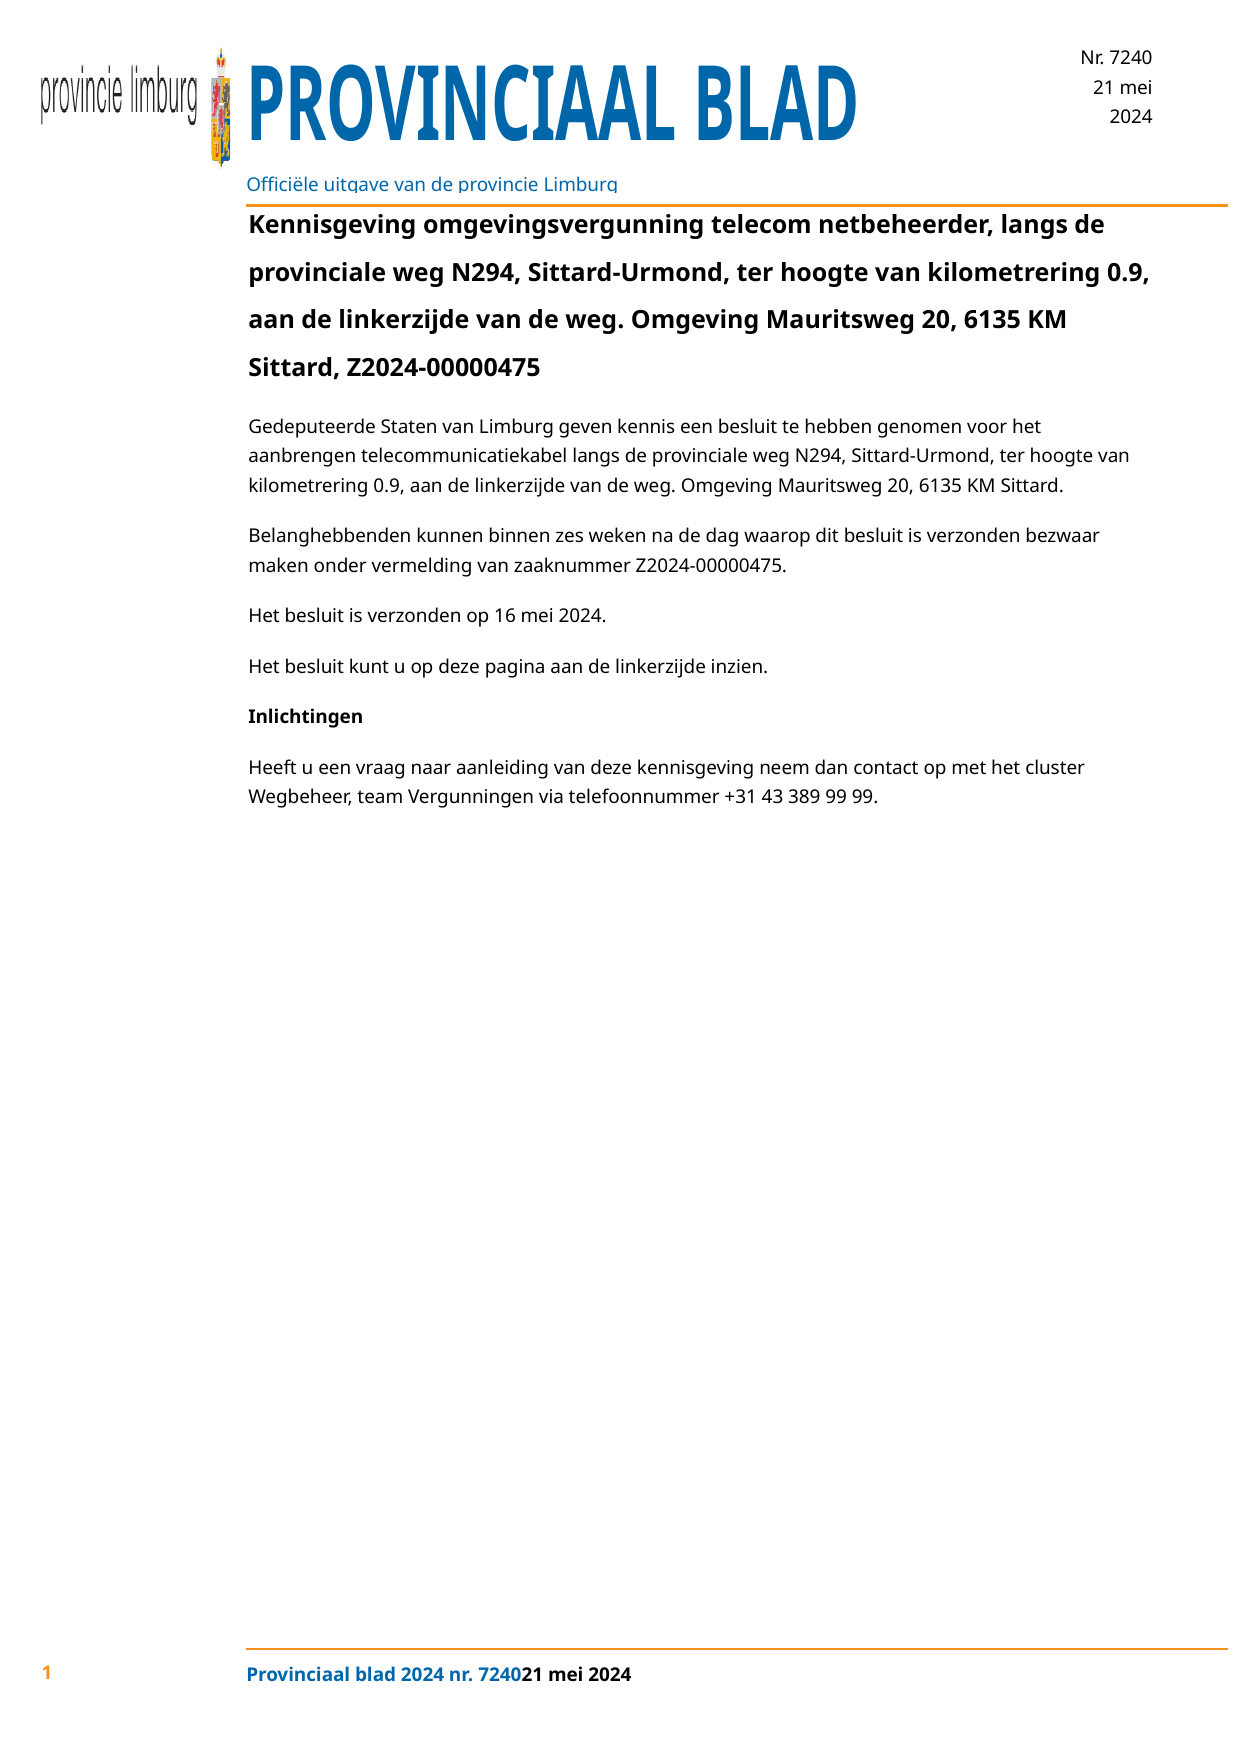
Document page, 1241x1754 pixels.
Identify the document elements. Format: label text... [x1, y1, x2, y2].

text Kennisgeving omgevingsvergunning telecom netbeheerder, langs de provinciale weg N294, Sittard-Urmond, ter hoogte van kilometrering 0.9, aan de linkerzijde van de weg. Omgeving Mauritsweg 20, 6135 KM Sittard, Z2024-00000475 [248, 207, 1152, 384]
text Het besluit is verzonden op 16 mei 2024. [248, 603, 1152, 628]
text Belanghebbenden kunnen binnen zes weken na de dag waarop dit besluit is verzonden bezwaar maken onder vermelding van zaaknummer Z2024-00000475. [248, 523, 1152, 578]
text Inlichtingen [248, 703, 1152, 729]
text Gedeputeerde Staten van Limburg geven kennis een besluit te hebben genomen voor het aanbrengen telecommunicatiekabel langs de provinciale weg N294, Sittard-Urmond, ter hoogte van kilometrering 0.9, aan de linkerzijde van de weg. Omgeving Mauritsweg 20, 6135 KM Sittard. [248, 413, 1152, 498]
text Het besluit kunt u op deze pagina aan de linkerzijde inzien. [248, 653, 1152, 679]
picture [41, 47, 231, 172]
text Heeft u een vraag naar aanleiding van deze kennisgeving neem dan contact op met het cluster Wegbeheer, team Vergunningen via telefoonnummer +31 43 389 99 99. [248, 754, 1152, 809]
